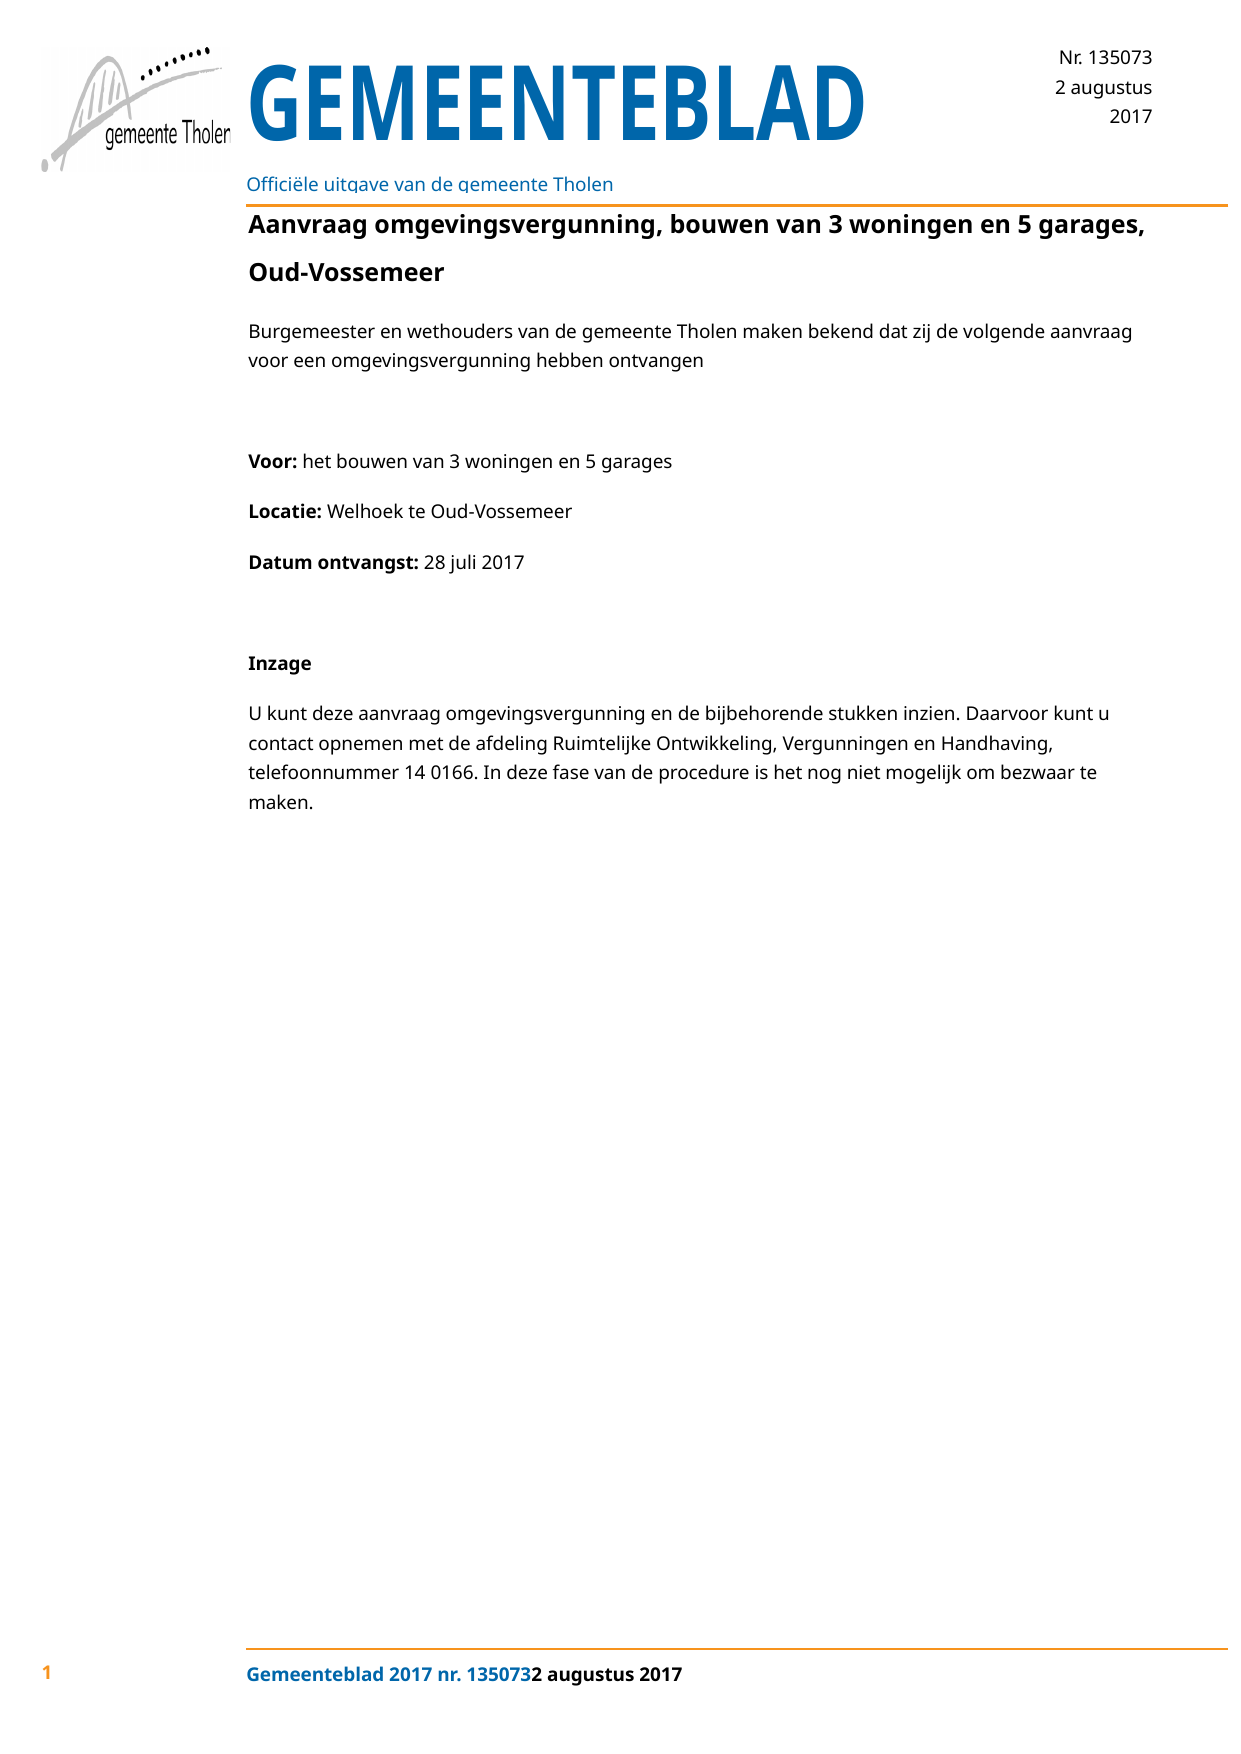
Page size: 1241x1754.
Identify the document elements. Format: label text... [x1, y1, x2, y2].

text Aanvraag omgevingsvergunning, bouwen van 3 woningen en 5 garages, Oud-Vossemeer [248, 207, 1152, 288]
text Inzage [248, 650, 1152, 676]
text Datum ontvangst: 28 juli 2017 [248, 549, 1152, 575]
text Voor: het bouwen van 3 woningen en 5 garages [248, 448, 1152, 474]
text U kunt deze aanvraag omgevingsvergunning en de bijbehorende stukken inzien. Daarvoor kunt u contact opnemen met de afdeling Ruimtelijke Ontwikkeling, Vergunningen en Handhaving, telefoonnummer 14 0166. In deze fase van de procedure is het nog niet mogelijk om bezwaar te maken. [248, 700, 1152, 815]
text Locatie: Welhoek te Oud-Vossemeer [248, 499, 1152, 524]
picture [41, 47, 231, 172]
text Burgemeester en wethouders van de gemeente Tholen maken bekend dat zij de volgende aanvraag voor een omgevingsvergunning hebben ontvangen [248, 318, 1152, 373]
